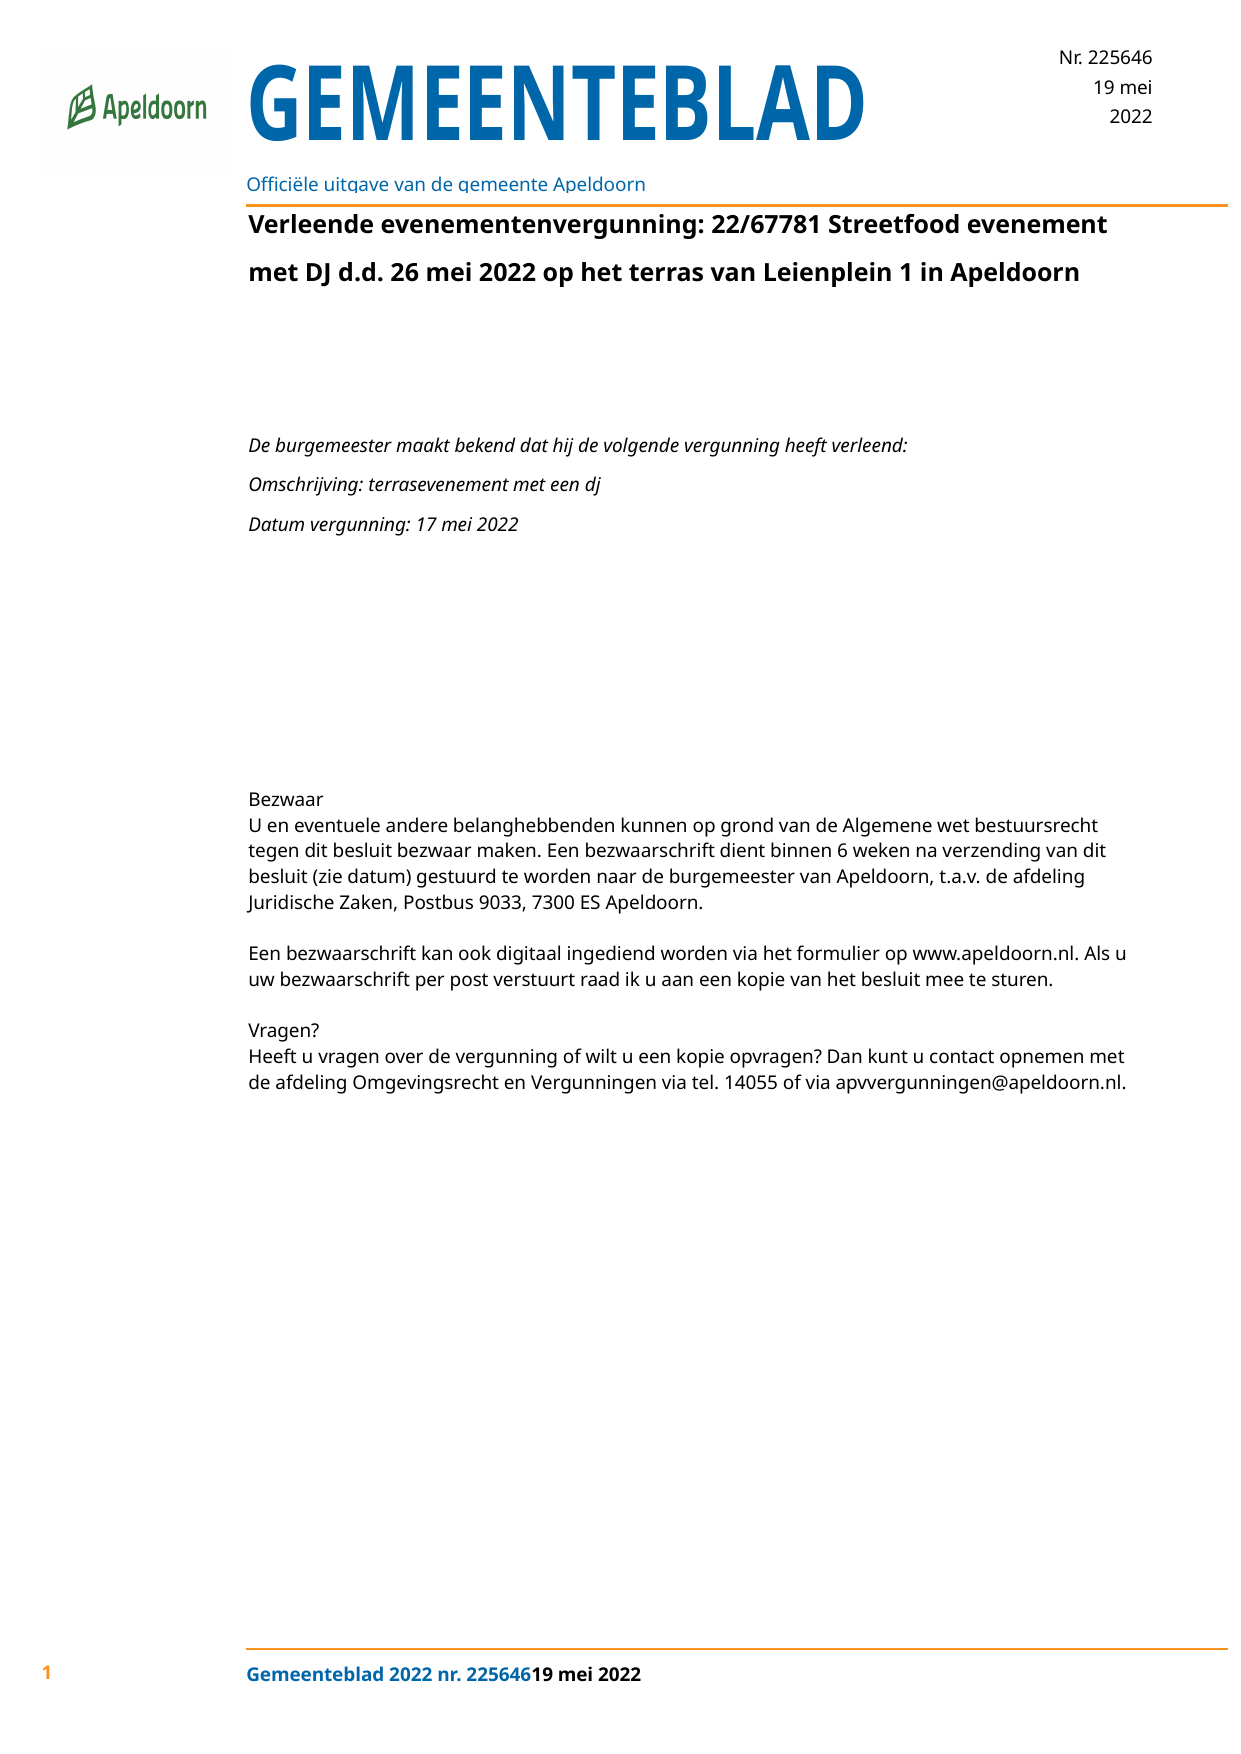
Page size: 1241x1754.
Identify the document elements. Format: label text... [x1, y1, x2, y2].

picture [41, 47, 231, 172]
text Vragen? [248, 1018, 1152, 1043]
text Datum vergunning: 17 mei 2022 [248, 511, 1152, 537]
text Heeft u vragen over de vergunning of wilt u een kopie opvragen? Dan kunt u contact opnemen met de afdeling Omgevingsrecht en Vergunningen via tel. 14055 of via apvvergunningen@apeldoorn.nl. [248, 1043, 1152, 1095]
text Verleende evenementenvergunning: 22/67781 Streetfood evenement met DJ d.d. 26 mei 2022 op het terras van Leienplein 1 in Apeldoorn [248, 207, 1152, 288]
text Bezwaar [248, 786, 1152, 812]
text Omschrijving: terrasevenement met een dj [248, 472, 1152, 497]
text U en eventuele andere belanghebbenden kunnen op grond van de Algemene wet bestuursrecht tegen dit besluit bezwaar maken. Een bezwaarschrift dient binnen 6 weken na verzending van dit besluit (zie datum) gestuurd te worden naar de burgemeester van Apeldoorn, t.a.v. de afdeling Juridische Zaken, Postbus 9033, 7300 ES Apeldoorn. [248, 812, 1152, 915]
text Een bezwaarschrift kan ook digitaal ingediend worden via het formulier op www.apeldoorn.nl. Als u uw bezwaarschrift per post verstuurt raad ik u aan een kopie van het besluit mee te sturen. [248, 940, 1152, 992]
text De burgemeester maakt bekend dat hij de volgende vergunning heeft verleend: [248, 432, 1152, 458]
